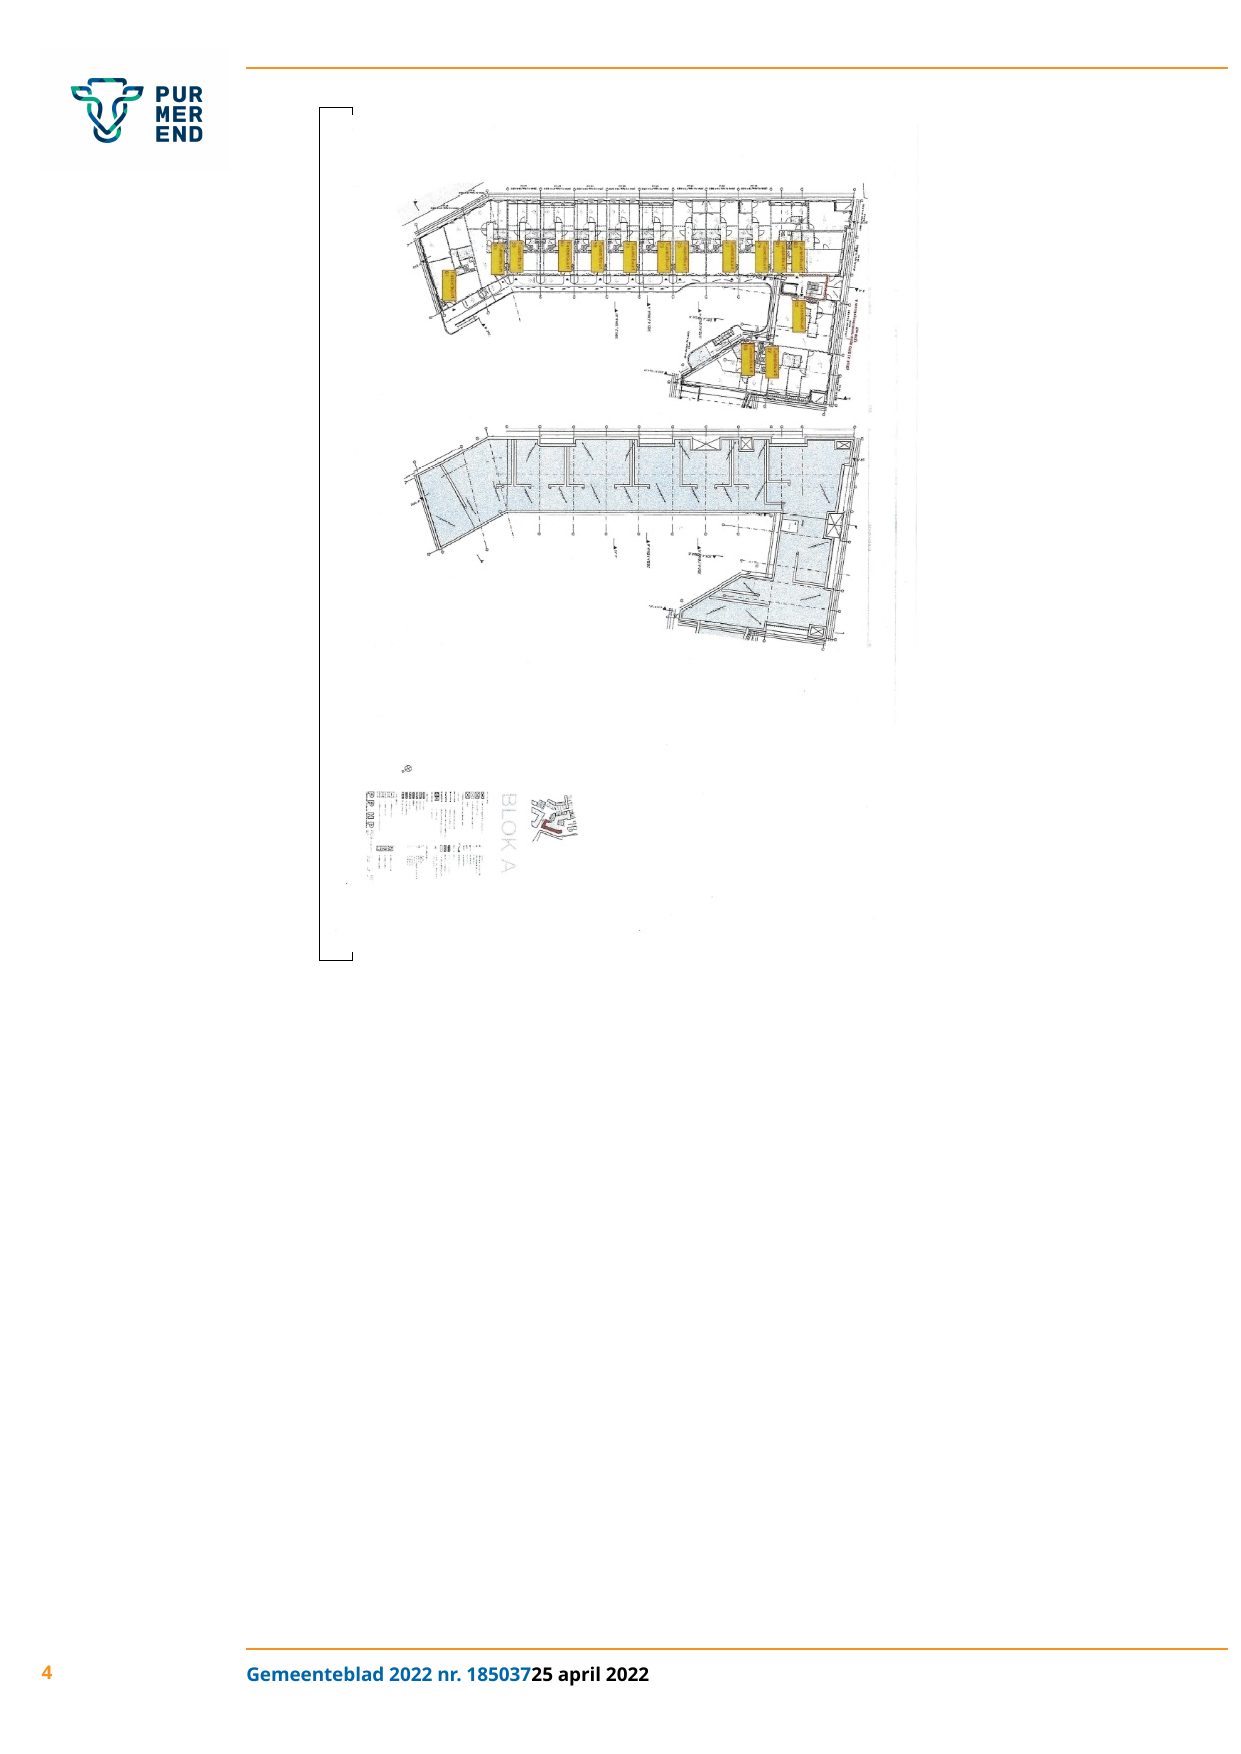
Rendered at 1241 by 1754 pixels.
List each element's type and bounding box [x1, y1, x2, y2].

picture [41, 47, 231, 172]
picture [327, 115, 919, 952]
